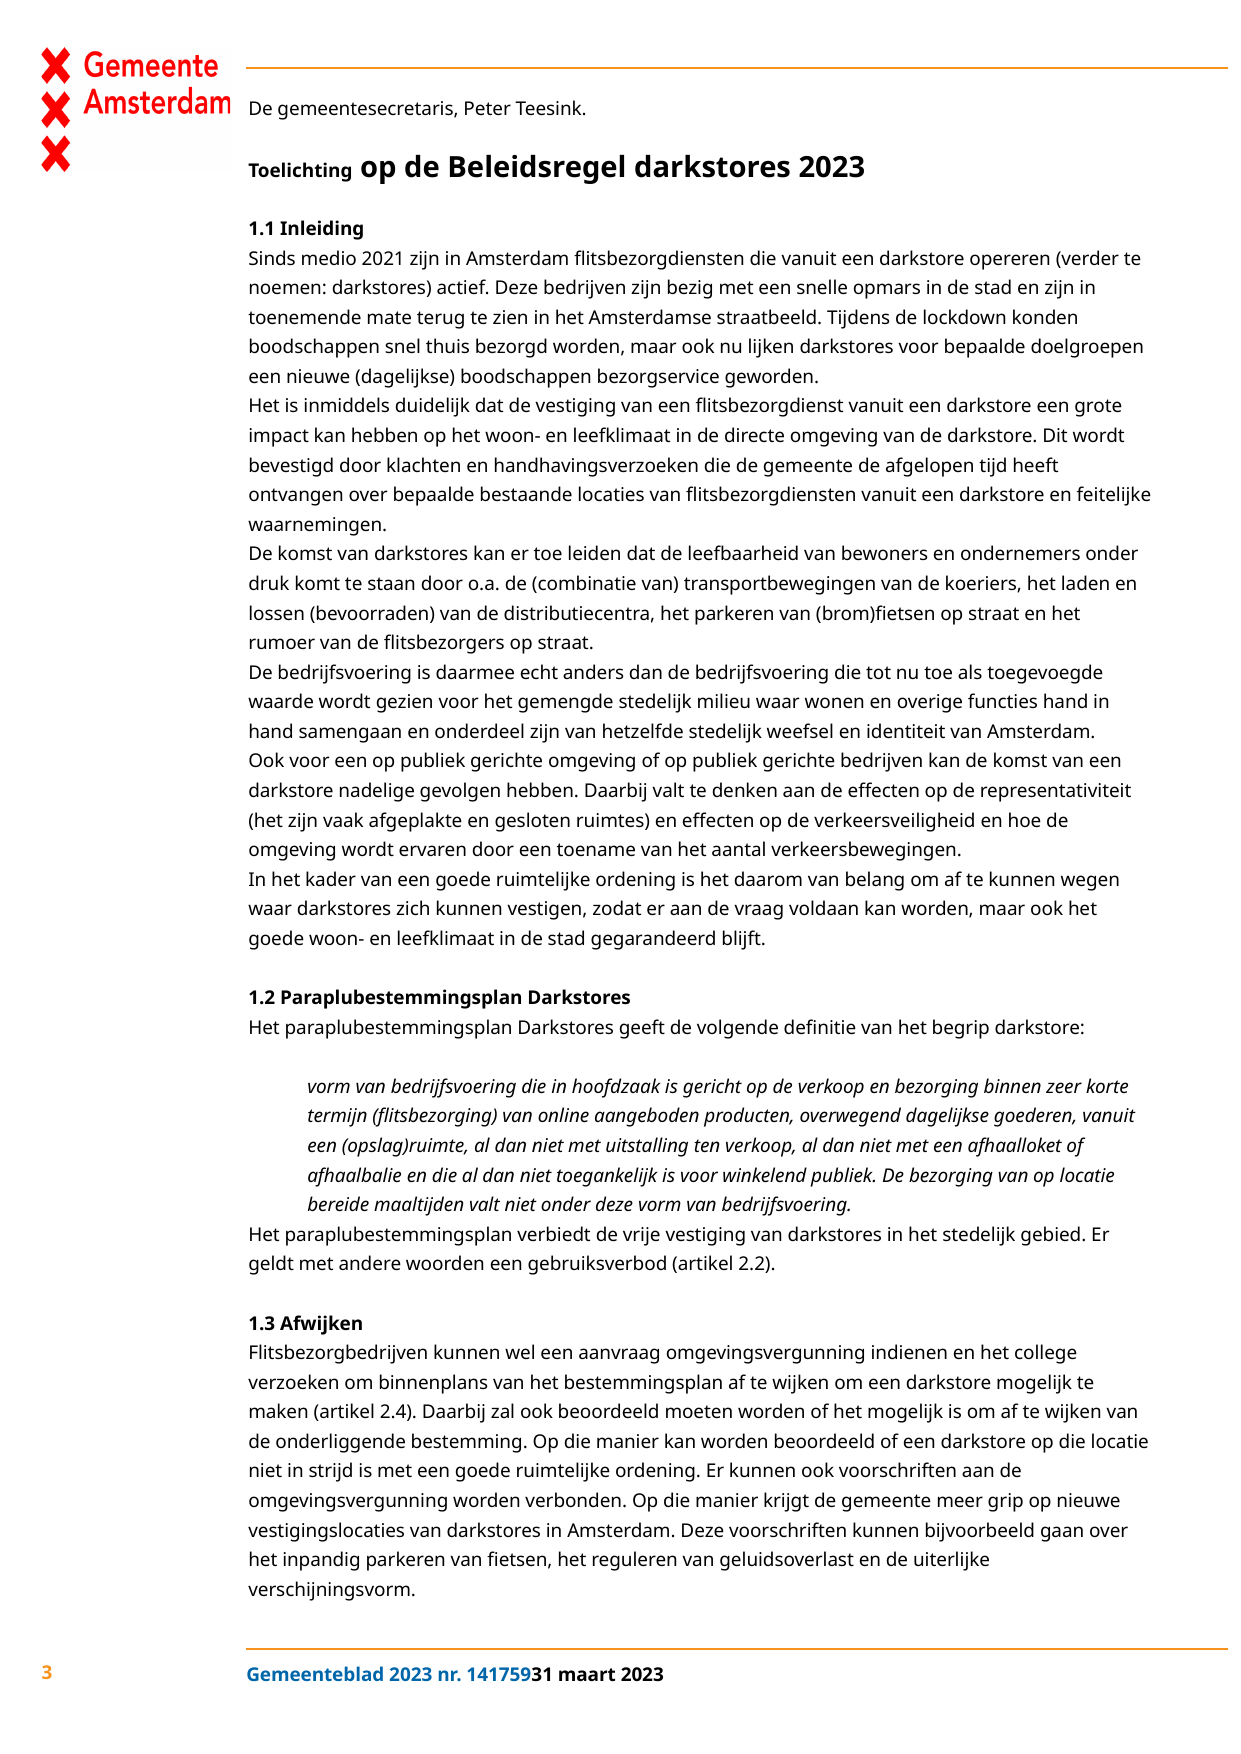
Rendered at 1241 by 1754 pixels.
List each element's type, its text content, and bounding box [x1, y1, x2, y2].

text Het is inmiddels duidelijk dat de vestiging van een flitsbezorgdienst vanuit een darkstore een grote impact kan hebben op het woon- en leefklimaat in de directe omgeving van de darkstore. Dit wordt bevestigd door klachten en handhavingsverzoeken die de gemeente de afgelopen tijd heeft ontvangen over bepaalde bestaande locaties van flitsbezorgdiensten vanuit een darkstore en feitelijke waarnemingen. [248, 393, 1152, 537]
text De gemeentesecretaris, Peter Teesink. [248, 95, 1152, 121]
text 1.2 Paraplubestemmingsplan Darkstores [248, 984, 1152, 1010]
text Het paraplubestemmingsplan verbiedt de vrije vestiging van darkstores in het stedelijk gebied. Er geldt met andere woorden een gebruiksverbod (artikel 2.2). [248, 1221, 1152, 1276]
text Ook voor een op publiek gerichte omgeving of op publiek gerichte bedrijven kan de komst van een darkstore nadelige gevolgen hebben. Daarbij valt te denken aan de effecten op de representativiteit (het zijn vaak afgeplakte en gesloten ruimtes) en effecten op de verkeersveiligheid en hoe de omgeving wordt ervaren door een toename van het aantal verkeersbewegingen. [248, 748, 1152, 862]
text De komst van darkstores kan er toe leiden dat de leefbaarheid van bewoners en ondernemers onder druk komt te staan door o.a. de (combinatie van) transportbewegingen van de koeriers, het laden en lossen (bevoorraden) van de distributiecentra, het parkeren van (brom)fietsen op straat en het rumoer van de flitsbezorgers op straat. [248, 541, 1152, 655]
text Sinds medio 2021 zijn in Amsterdam flitsbezorgdiensten die vanuit een darkstore opereren (verder te noemen: darkstores) actief. Deze bedrijven zijn bezig met een snelle opmars in de stad en zijn in toenemende mate terug te zien in het Amsterdamse straatbeeld. Tijdens de lockdown konden boodschappen snel thuis bezorgd worden, maar ook nu lijken darkstores voor bepaalde doelgroepen een nieuwe (dagelijkse) boodschappen bezorgservice geworden. [248, 245, 1152, 389]
list vorm van bedrijfsvoering die in hoofdzaak is gericht op de verkoop en bezorging binnen zeer korte termijn (flitsbezorging) van online aangeboden producten, overwegend dagelijkse goederen, vanuit een (opslag)ruimte, al dan niet met uitstalling ten verkoop, al dan niet met een afhaalloket of afhaalbalie en die al dan niet toegankelijk is voor winkelend publiek. De bezorging van op locatie bereide maaltijden valt niet onder deze vorm van bedrijfsvoering. [248, 1073, 1152, 1217]
picture [41, 47, 231, 172]
text De bedrijfsvoering is daarmee echt anders dan de bedrijfsvoering die tot nu toe als toegevoegde waarde wordt gezien voor het gemengde stedelijk milieu waar wonen en overige functies hand in hand samengaan en onderdeel zijn van hetzelfde stedelijk weefsel en identiteit van Amsterdam. [248, 659, 1152, 744]
text 1.3 Afwijken [248, 1310, 1152, 1335]
text Toelichting op de Beleidsregel darkstores 2023 [248, 146, 1152, 186]
text In het kader van een goede ruimtelijke ordening is het daarom van belang om af te kunnen wegen waar darkstores zich kunnen vestigen, zodat er aan de vraag voldaan kan worden, maar ook het goede woon- en leefklimaat in de stad gegarandeerd blijft. [248, 866, 1152, 951]
text Flitsbezorgbedrijven kunnen wel een aanvraag omgevingsvergunning indienen en het college verzoeken om binnenplans van het bestemmingsplan af te wijken om een darkstore mogelijk te maken (artikel 2.4). Daarbij zal ook beoordeeld moeten worden of het mogelijk is om af te wijken van de onderliggende bestemming. Op die manier kan worden beoordeeld of een darkstore op die locatie niet in strijd is met een goede ruimtelijke ordening. Er kunnen ook voorschriften aan de omgevingsvergunning worden verbonden. Op die manier krijgt de gemeente meer grip op nieuwe vestigingslocaties van darkstores in Amsterdam. Deze voorschriften kunnen bijvoorbeeld gaan over het inpandig parkeren van fietsen, het reguleren van geluidsoverlast en de uiterlijke verschijningsvorm. [248, 1339, 1152, 1602]
text 1.1 Inleiding [248, 215, 1152, 241]
text Het paraplubestemmingsplan Darkstores geeft de volgende definitie van het begrip darkstore: [248, 1014, 1152, 1039]
